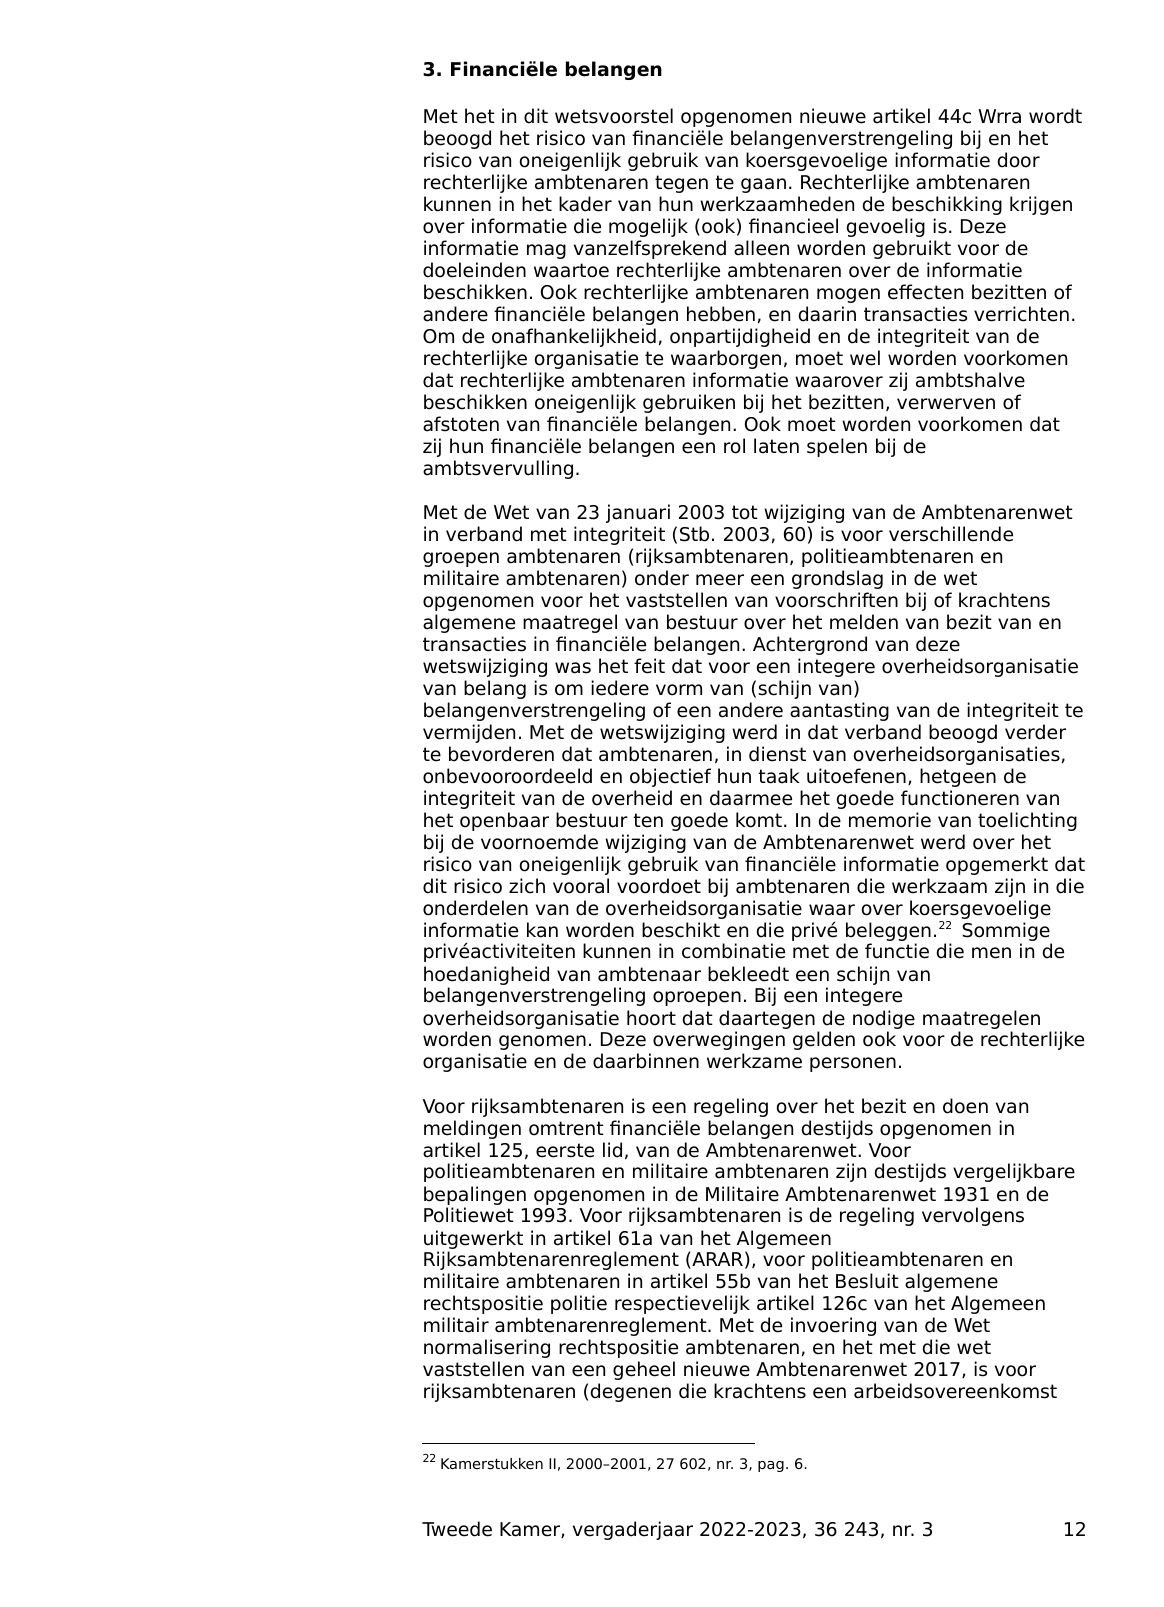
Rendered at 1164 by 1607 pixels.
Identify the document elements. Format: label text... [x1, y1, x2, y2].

text Kamerstukken II, 2000–2001, 27 602, nr. 3, pag. 6. [422, 1452, 1087, 1474]
text Voor rijksambtenaren is een regeling over het bezit en doen van meldingen omtrent financiële belangen destijds opgenomen in artikel 125, eerste lid, van de Ambtenarenwet. Voor politieambtenaren en militaire ambtenaren zijn destijds vergelijkbare bepalingen opgenomen in de Militaire Ambtenarenwet 1931 en de Politiewet 1993. Voor rijksambtenaren is de regeling vervolgens uitgewerkt in artikel 61a van het Algemeen Rijksambtenarenreglement (ARAR), voor politieambtenaren en militaire ambtenaren in artikel 55b van het Besluit algemene rechtspositie politie respectievelijk artikel 126c van het Algemeen militair ambtenarenreglement. Met de invoering van de Wet normalisering rechtspositie ambtenaren, en het met die wet vaststellen van een geheel nieuwe Ambtenarenwet 2017, is voor rijksambtenaren (degenen die krachtens een arbeidsovereenkomst [422, 1096, 1087, 1403]
subtitle 3. Financiële belangen [422, 59, 1087, 81]
text Met het in dit wetsvoorstel opgenomen nieuwe artikel 44c Wrra wordt beoogd het risico van financiële belangenverstrengeling bij en het risico van oneigenlijk gebruik van koersgevoelige informatie door rechterlijke ambtenaren tegen te gaan. Rechterlijke ambtenaren kunnen in het kader van hun werkzaamheden de beschikking krijgen over informatie die mogelijk (ook) financieel gevoelig is. Deze informatie mag vanzelfsprekend alleen worden gebruikt voor de doeleinden waartoe rechterlijke ambtenaren over de informatie beschikken. Ook rechterlijke ambtenaren mogen effecten bezitten of andere financiële belangen hebben, en daarin transacties verrichten. Om de onafhankelijkheid, onpartijdigheid en de integriteit van de rechterlijke organisatie te waarborgen, moet wel worden voorkomen dat rechterlijke ambtenaren informatie waarover zij ambtshalve beschikken oneigenlijk gebruiken bij het bezitten, verwerven of afstoten van financiële belangen. Ook moet worden voorkomen dat zij hun financiële belangen een rol laten spelen bij de ambtsvervulling. [422, 106, 1087, 480]
text Met de Wet van 23 januari 2003 tot wijziging van de Ambtenarenwet in verband met integriteit (Stb. 2003, 60) is voor verschillende groepen ambtenaren (rijksambtenaren, politieambtenaren en militaire ambtenaren) onder meer een grondslag in de wet opgenomen voor het vaststellen van voorschriften bij of krachtens algemene maatregel van bestuur over het melden van bezit van en transacties in financiële belangen. Achtergrond van deze wetswijziging was het feit dat voor een integere overheidsorganisatie van belang is om iedere vorm van (schijn van) belangenverstrengeling of een andere aantasting van de integriteit te vermijden. Met de wetswijziging werd in dat verband beoogd verder te bevorderen dat ambtenaren, in dienst van overheidsorganisaties, onbevooroordeeld en objectief hun taak uitoefenen, hetgeen de integriteit van de overheid en daarmee het goede functioneren van het openbaar bestuur ten goede komt. In de memorie van toelichting bij de voornoemde wijziging van de Ambtenarenwet werd over het risico van oneigenlijk gebruik van financiële informatie opgemerkt dat dit risico zich vooral voordoet bij ambtenaren die werkzaam zijn in die onderdelen van de overheidsorganisatie waar over koersgevoelige informatie kan worden beschikt en die privé beleggen. Sommige privéactiviteiten kunnen in combinatie met de functie die men in de hoedanigheid van ambtenaar bekleedt een schijn van belangenverstrengeling oproepen. Bij een integere overheidsorganisatie hoort dat daartegen de nodige maatregelen worden genomen. Deze overwegingen gelden ook voor de rechterlijke organisatie en de daarbinnen werkzame personen. [422, 502, 1087, 1073]
